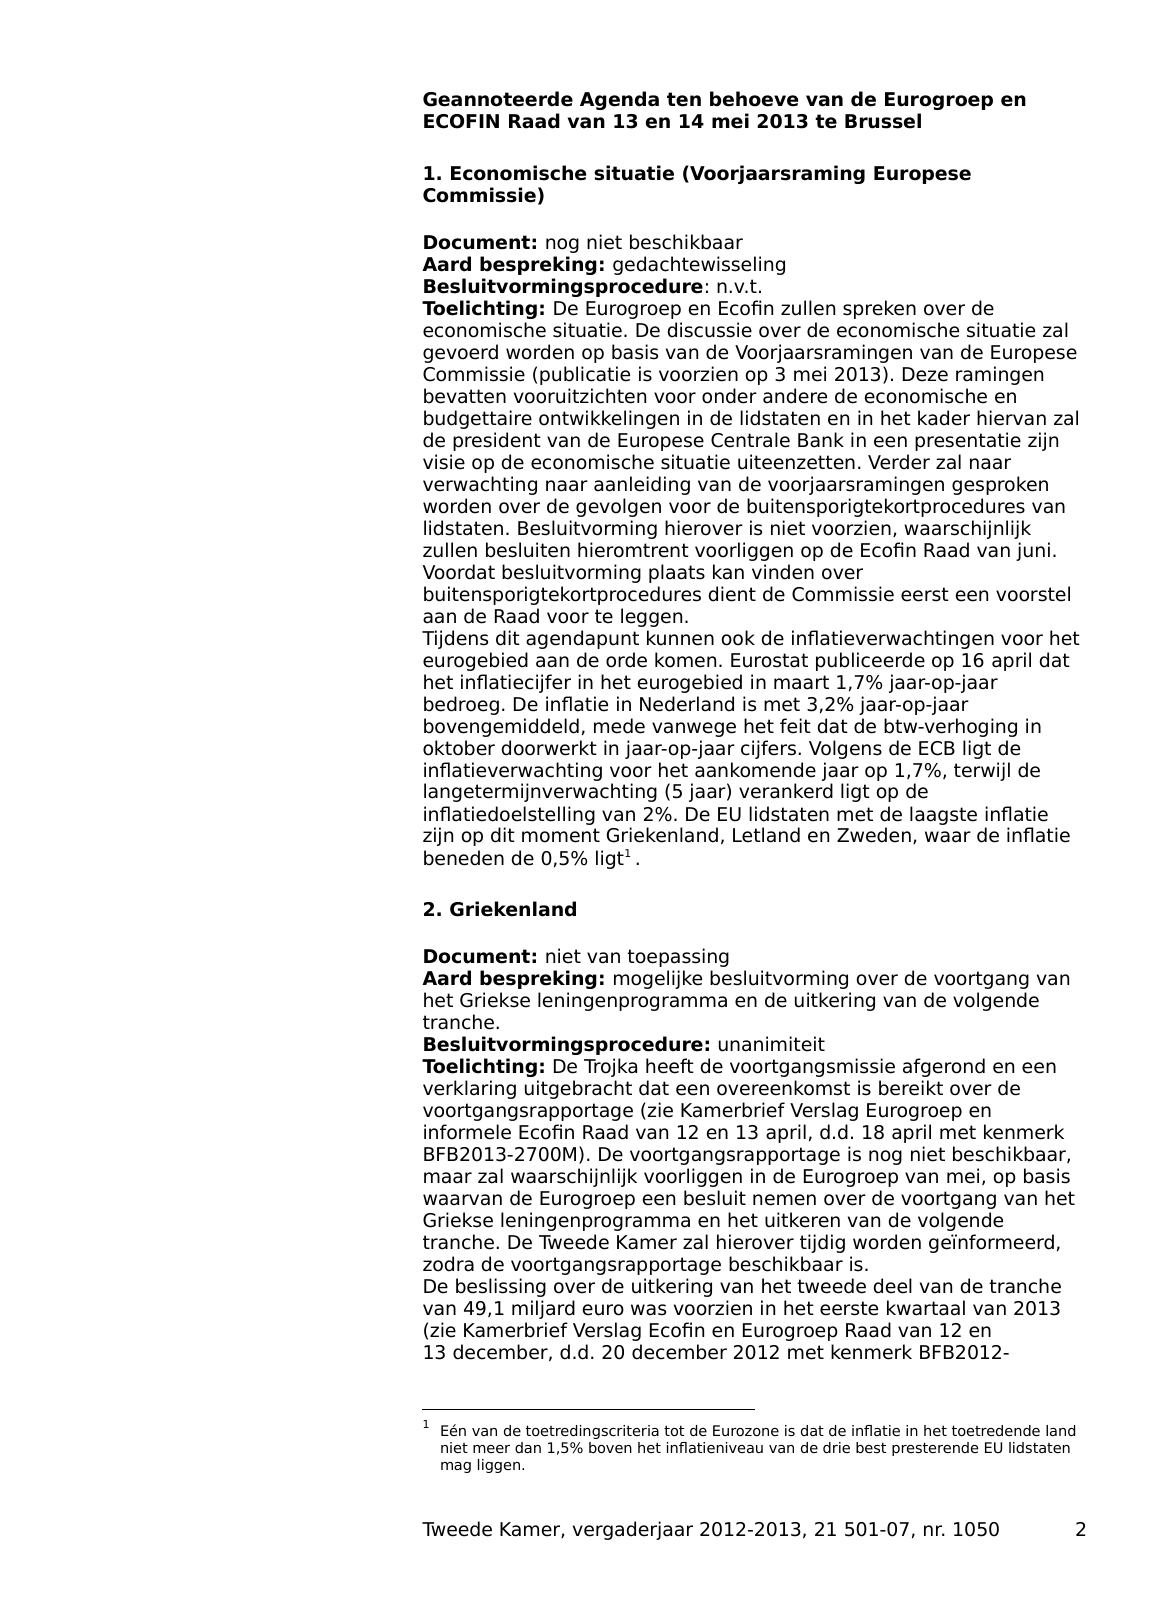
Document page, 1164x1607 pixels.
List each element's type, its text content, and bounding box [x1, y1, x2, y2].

subtitle 1. Economische situatie (Voorjaarsraming Europese Commissie) [422, 163, 1087, 207]
text Document: niet van toepassing [422, 946, 1087, 968]
text De beslissing over de uitkering van het tweede deel van de tranche van 49,1 miljard euro was voorzien in het eerste kwartaal van 2013 (zie Kamerbrief Verslag Ecofin en Eurogroep Raad van 12 en 13 december, d.d. 20 december 2012 met kenmerk BFB2012- [422, 1276, 1087, 1364]
text Aard bespreking: mogelijke besluitvorming over de voortgang van het Griekse leningenprogramma en de uitkering van de volgende tranche. [422, 968, 1087, 1034]
text Toelichting: De Trojka heeft de voortgangsmissie afgerond en een verklaring uitgebracht dat een overeenkomst is bereikt over de voortgangsrapportage (zie Kamerbrief Verslag Eurogroep en informele Ecofin Raad van 12 en 13 april, d.d. 18 april met kenmerk BFB2013-2700M). De voortgangsrapportage is nog niet beschikbaar, maar zal waarschijnlijk voorliggen in de Eurogroep van mei, op basis waarvan de Eurogroep een besluit nemen over de voortgang van het Griekse leningenprogramma en het uitkeren van de volgende tranche. De Tweede Kamer zal hierover tijdig worden geïnformeerd, zodra de voortgangsrapportage beschikbaar is. [422, 1056, 1087, 1276]
text Besluitvormingsprocedure: unanimiteit [422, 1034, 1087, 1056]
text Document: nog niet beschikbaar [422, 232, 1087, 254]
text Besluitvormingsprocedure: n.v.t. [422, 276, 1087, 298]
subtitle 2. Griekenland [422, 899, 1087, 921]
text Eén van de toetredingscriteria tot de Eurozone is dat de inflatie in het toetredende land niet meer dan 1,5% boven het inflatieniveau van de drie best presterende EU lidstaten mag liggen. [422, 1418, 1087, 1474]
text Aard bespreking: gedachtewisseling [422, 254, 1087, 276]
text Tijdens dit agendapunt kunnen ook de inflatieverwachtingen voor het eurogebied aan de orde komen. Eurostat publiceerde op 16 april dat het inflatiecijfer in het eurogebied in maart 1,7% jaar-op-jaar bedroeg. De inflatie in Nederland is met 3,2% jaar-op-jaar bovengemiddeld, mede vanwege het feit dat de btw-verhoging in oktober doorwerkt in jaar-op-jaar cijfers. Volgens de ECB ligt de inflatieverwachting voor het aankomende jaar op 1,7%, terwijl de langetermijnverwachting (5 jaar) verankerd ligt op de inflatiedoelstelling van 2%. De EU lidstaten met de laagste inflatie zijn op dit moment Griekenland, Letland en Zweden, waar de inflatie beneden de 0,5% ligt. [422, 628, 1087, 869]
text Toelichting: De Eurogroep en Ecofin zullen spreken over de economische situatie. De discussie over de economische situatie zal gevoerd worden op basis van de Voorjaarsramingen van de Europese Commissie (publicatie is voorzien op 3 mei 2013). Deze ramingen bevatten vooruitzichten voor onder andere de economische en budgettaire ontwikkelingen in de lidstaten en in het kader hiervan zal de president van de Europese Centrale Bank in een presentatie zijn visie op de economische situatie uiteenzetten. Verder zal naar verwachting naar aanleiding van de voorjaarsramingen gesproken worden over de gevolgen voor de buitensporigtekortprocedures van lidstaten. Besluitvorming hierover is niet voorzien, waarschijnlijk zullen besluiten hieromtrent voorliggen op de Ecofin Raad van juni. Voordat besluitvorming plaats kan vinden over buitensporigtekortprocedures dient de Commissie eerst een voorstel aan de Raad voor te leggen. [422, 298, 1087, 628]
subtitle Geannoteerde Agenda ten behoeve van de Eurogroep en ECOFIN Raad van 13 en 14 mei 2013 te Brussel [422, 89, 1087, 133]
